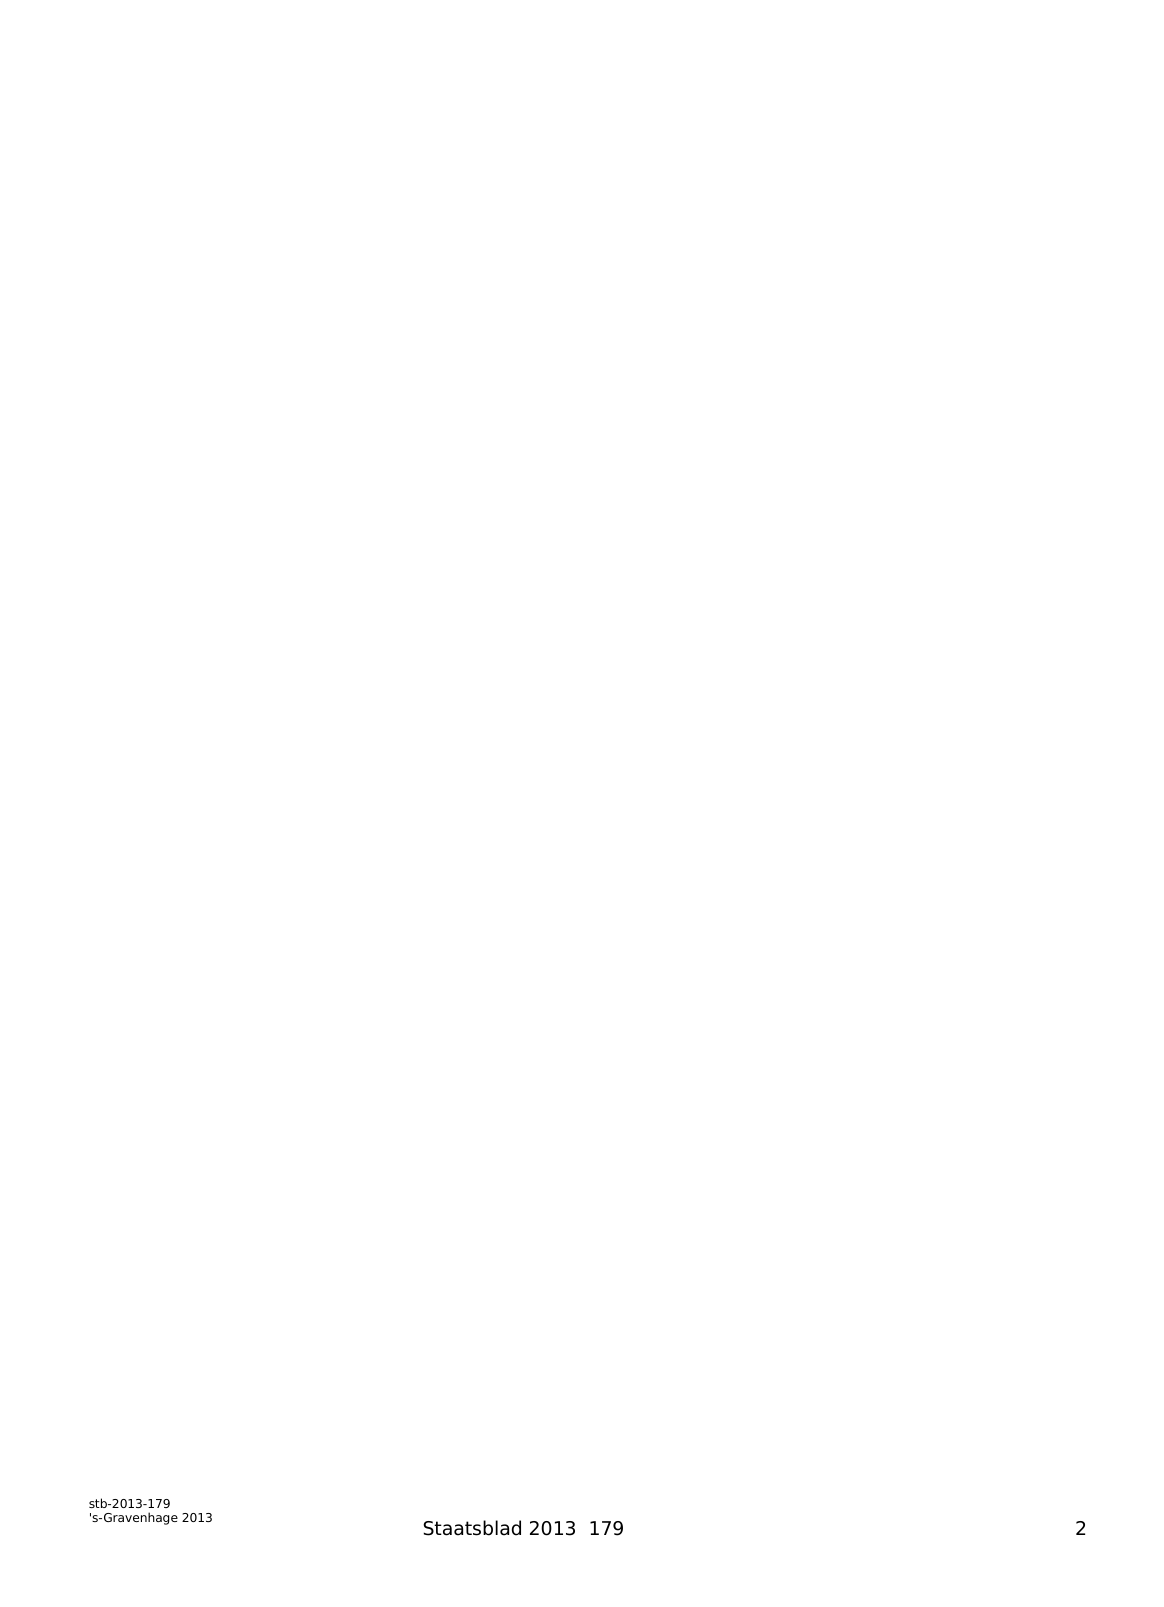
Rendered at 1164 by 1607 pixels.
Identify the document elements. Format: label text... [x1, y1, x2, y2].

text stb-2013-179 [88, 1497, 323, 1511]
text 's-Gravenhage 2013 [88, 1511, 323, 1525]
